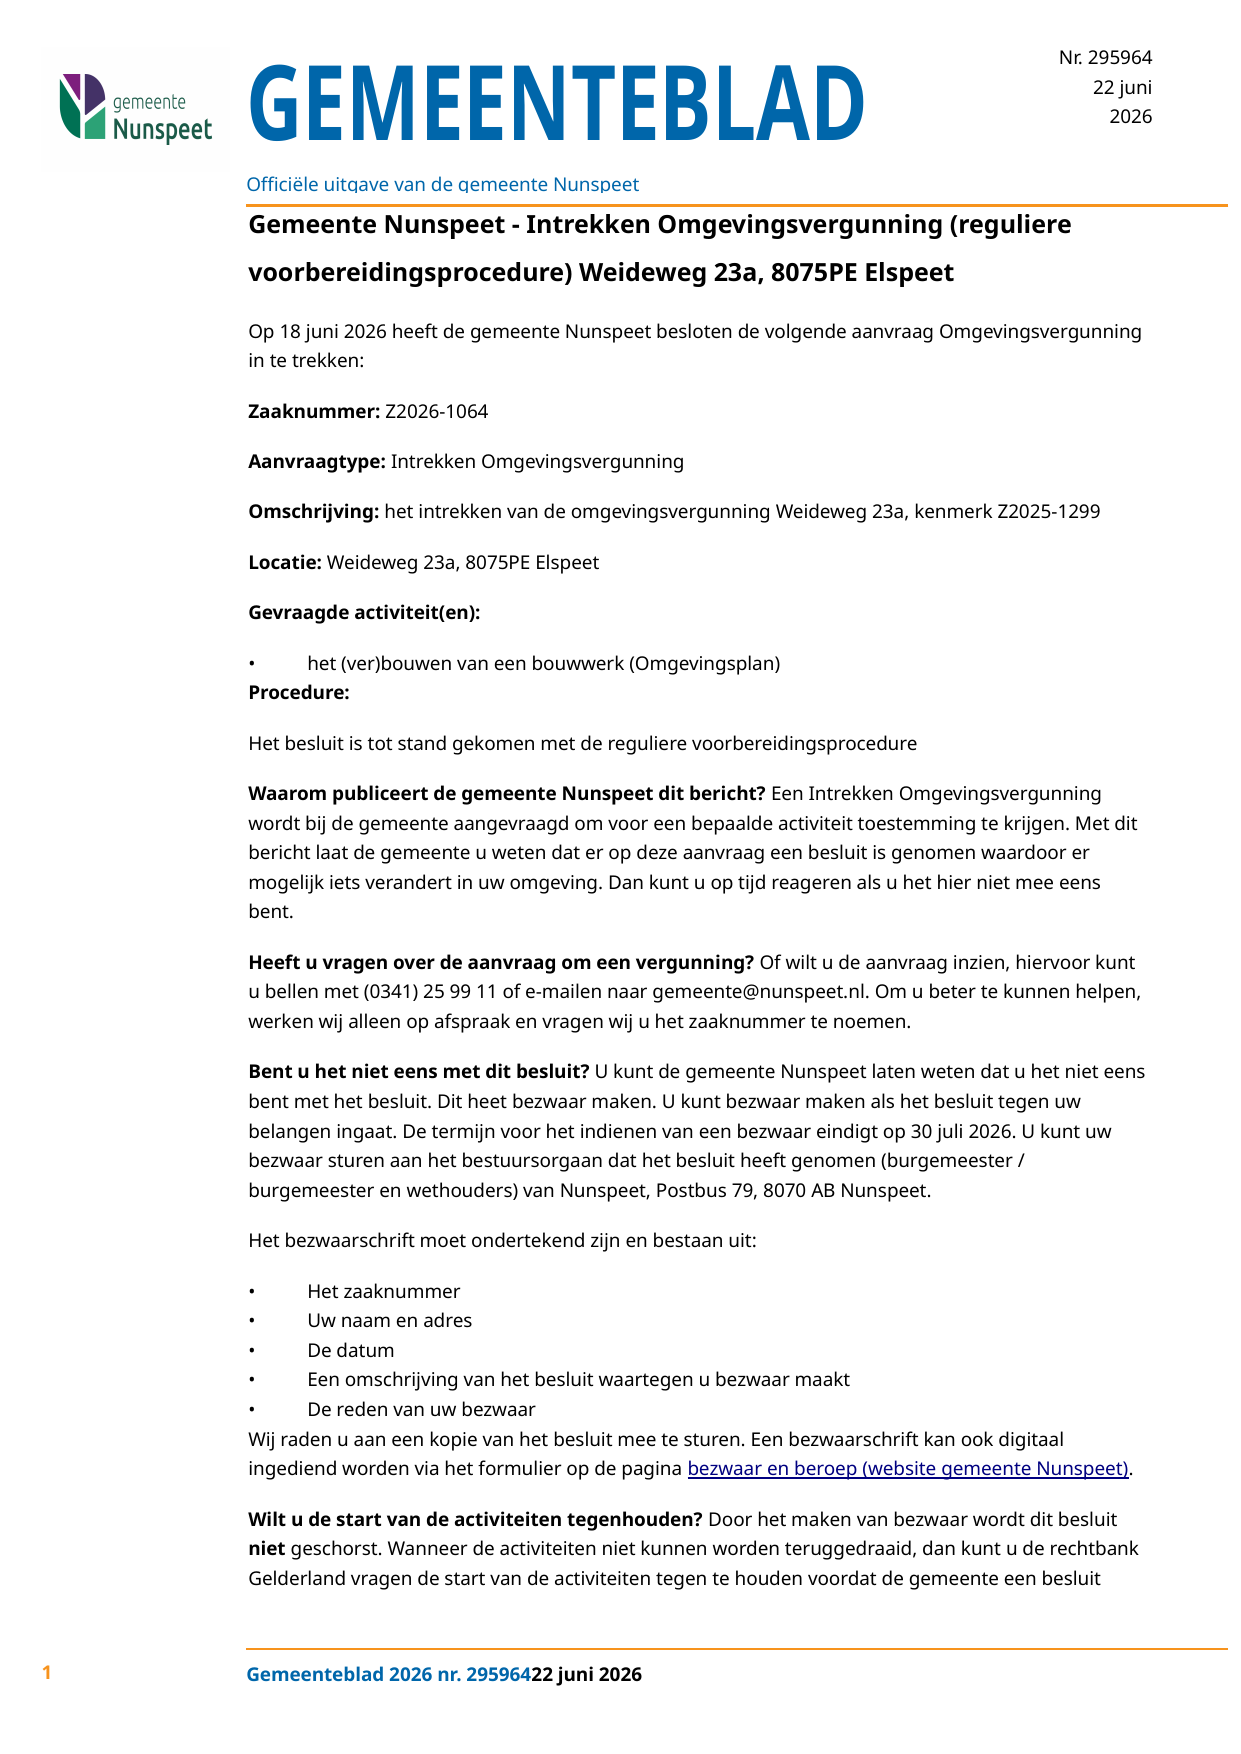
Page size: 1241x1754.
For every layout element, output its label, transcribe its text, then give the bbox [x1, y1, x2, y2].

text Op 18 juni 2026 heeft de gemeente Nunspeet besloten de volgende aanvraag Omgevingsvergunning in te trekken: [248, 318, 1152, 373]
list het (ver)bouwen van een bouwwerk (Omgevingsplan) [248, 650, 1152, 676]
text Het bezwaarschrift moet ondertekend zijn en bestaan uit: [248, 1227, 1152, 1253]
text Het besluit is tot stand gekomen met de reguliere voorbereidingsprocedure [248, 730, 1152, 756]
text Heeft u vragen over de aanvraag om een vergunning? Of wilt u de aanvraag inzien, hiervoor kunt u bellen met (0341) 25 99 11 of e-mailen naar gemeente@nunspeet.nl. Om u beter te kunnen helpen, werken wij alleen op afspraak en vragen wij u het zaaknummer te noemen. [248, 949, 1152, 1034]
text Omschrijving: het intrekken van de omgevingsvergunning Weideweg 23a, kenmerk Z2025-1299 [248, 499, 1152, 524]
text Aanvraagtype: Intrekken Omgevingsvergunning [248, 448, 1152, 474]
list De reden van uw bezwaar [248, 1396, 1152, 1422]
list Uw naam en adres [248, 1307, 1152, 1333]
text Procedure: [248, 679, 1152, 705]
text Gemeente Nunspeet - Intrekken Omgevingsvergunning (reguliere voorbereidingsprocedure) Weideweg 23a, 8075PE Elspeet [248, 207, 1152, 288]
list Een omschrijving van het besluit waartegen u bezwaar maakt [248, 1367, 1152, 1392]
picture [41, 47, 231, 172]
list Het zaaknummer [248, 1278, 1152, 1304]
text Locatie: Weideweg 23a, 8075PE Elspeet [248, 549, 1152, 575]
text Bent u het niet eens met dit besluit? U kunt de gemeente Nunspeet laten weten dat u het niet eens bent met het besluit. Dit heet bezwaar maken. U kunt bezwaar maken als het besluit tegen uw belangen ingaat. De termijn voor het indienen van een bezwaar eindigt op 30 juli 2026. U kunt uw bezwaar sturen aan het bestuursorgaan dat het besluit heeft genomen (burgemeester / burgemeester en wethouders) van Nunspeet, Postbus 79, 8070 AB Nunspeet. [248, 1059, 1152, 1203]
text Wij raden u aan een kopie van het besluit mee te sturen. Een bezwaarschrift kan ook digitaal ingediend worden via het formulier op de pagina bezwaar en beroep (website gemeente Nunspeet). [248, 1426, 1152, 1481]
list De datum [248, 1337, 1152, 1363]
text Gevraagde activiteit(en): [248, 599, 1152, 625]
text Zaaknummer: Z2026-1064 [248, 398, 1152, 424]
text Wilt u de start van de activiteiten tegenhouden? Door het maken van bezwaar wordt dit besluit niet geschorst. Wanneer de activiteiten niet kunnen worden teruggedraaid, dan kunt u de rechtbank Gelderland vragen de start van de activiteiten tegen te houden voordat de gemeente een besluit [248, 1506, 1152, 1591]
text Waarom publiceert de gemeente Nunspeet dit bericht? Een Intrekken Omgevingsvergunning wordt bij de gemeente aangevraagd om voor een bepaalde activiteit toestemming te krijgen. Met dit bericht laat de gemeente u weten dat er op deze aanvraag een besluit is genomen waardoor er mogelijk iets verandert in uw omgeving. Dan kunt u op tijd reageren als u het hier niet mee eens bent. [248, 780, 1152, 924]
